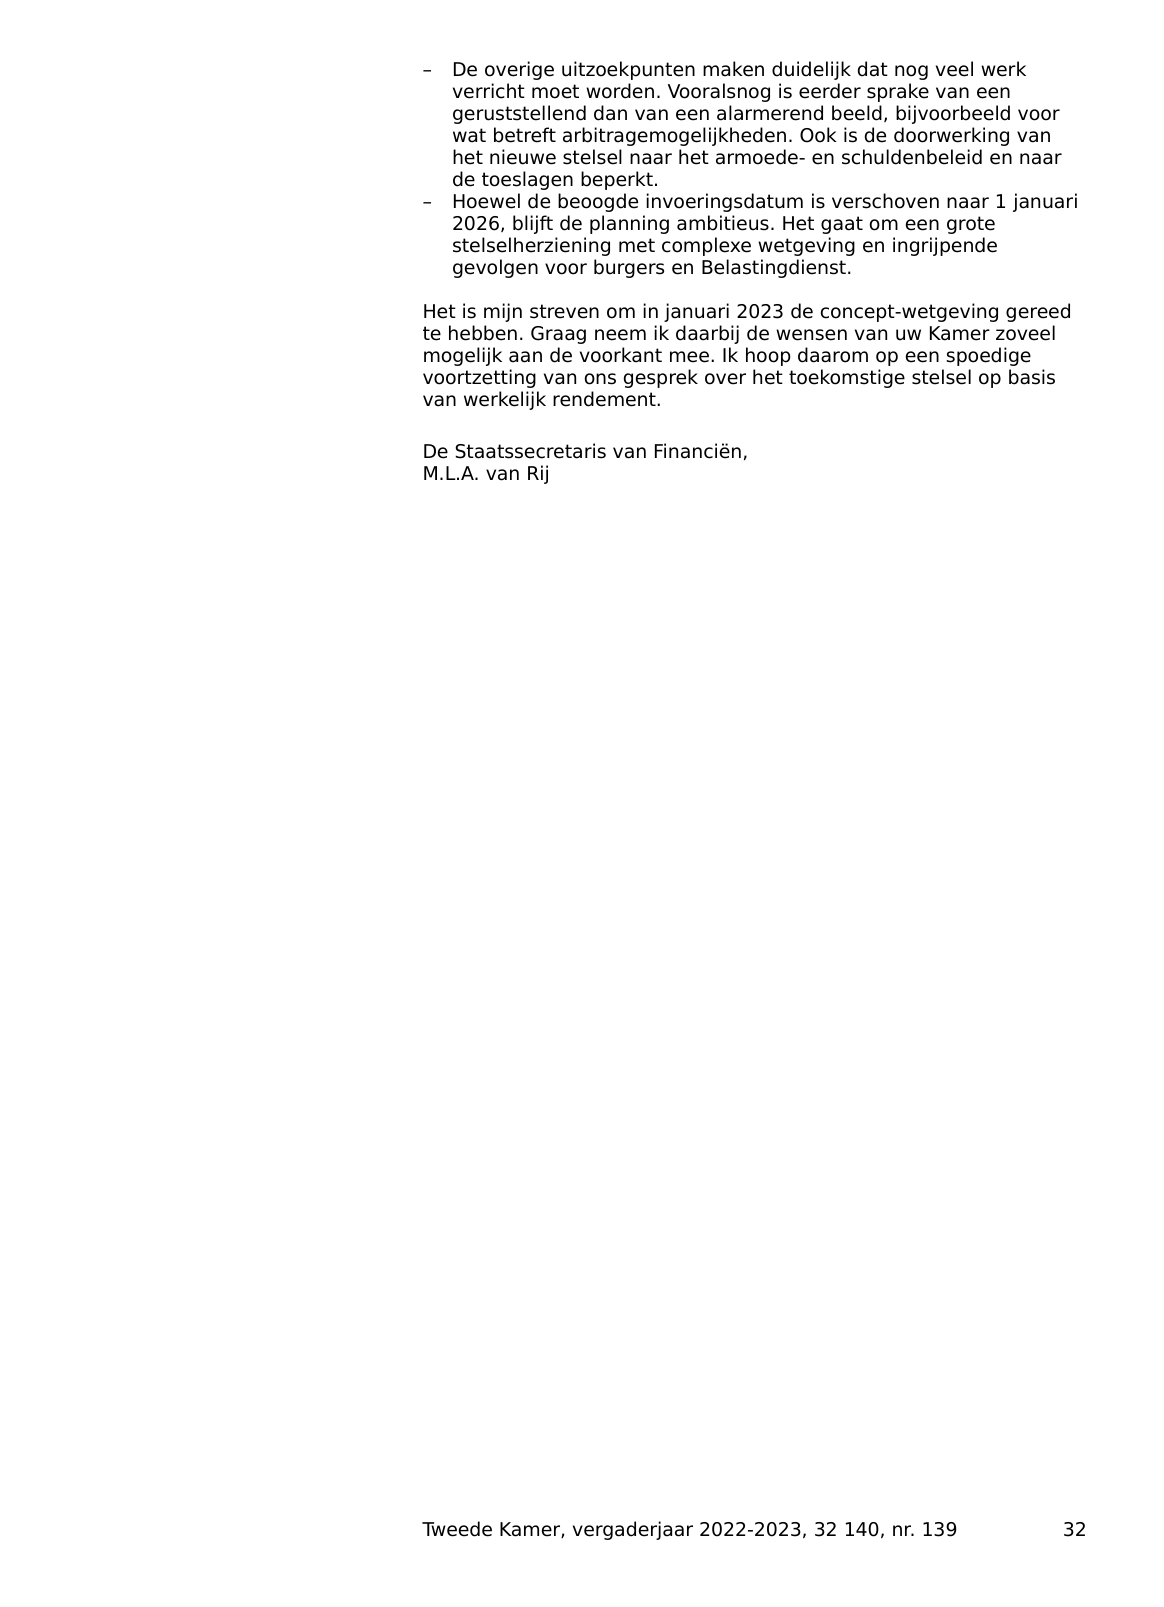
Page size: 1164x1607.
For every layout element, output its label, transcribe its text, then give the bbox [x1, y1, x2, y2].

text De Staatssecretaris van Financiën, M.L.A. van Rij [422, 441, 1087, 485]
text – De overige uitzoekpunten maken duidelijk dat nog veel werk verricht moet worden. Vooralsnog is eerder sprake van een geruststellend dan van een alarmerend beeld, bijvoorbeeld voor wat betreft arbitragemogelijkheden. Ook is de doorwerking van het nieuwe stelsel naar het armoede- en schuldenbeleid en naar de toeslagen beperkt. [422, 59, 1087, 191]
text Het is mijn streven om in januari 2023 de concept-wetgeving gereed te hebben. Graag neem ik daarbij de wensen van uw Kamer zoveel mogelijk aan de voorkant mee. Ik hoop daarom op een spoedige voortzetting van ons gesprek over het toekomstige stelsel op basis van werkelijk rendement. [422, 301, 1087, 411]
text – Hoewel de beoogde invoeringsdatum is verschoven naar 1 januari 2026, blijft de planning ambitieus. Het gaat om een grote stelselherziening met complexe wetgeving en ingrijpende gevolgen voor burgers en Belastingdienst. [422, 191, 1087, 279]
